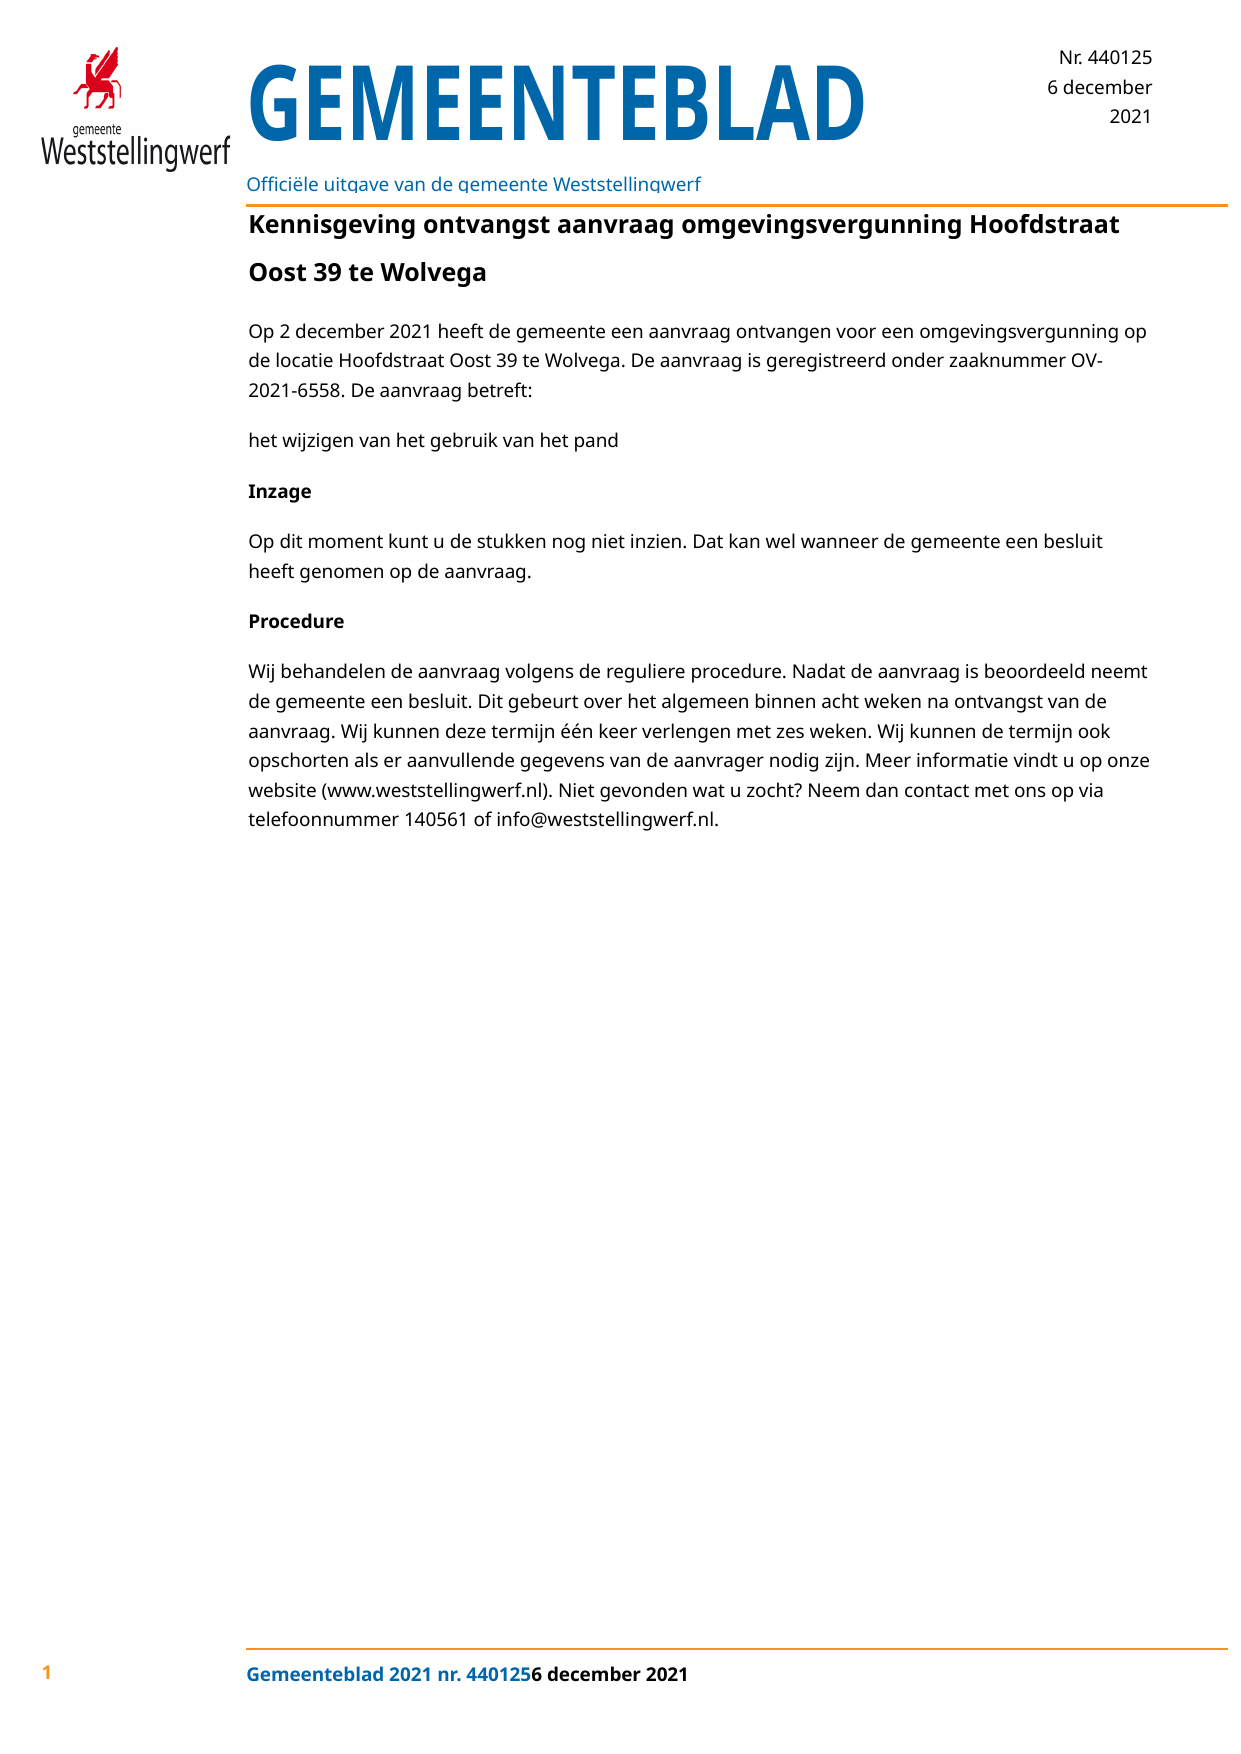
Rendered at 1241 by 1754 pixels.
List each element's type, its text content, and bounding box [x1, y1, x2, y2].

text het wijzigen van het gebruik van het pand [248, 427, 1152, 453]
text Wij behandelen de aanvraag volgens de reguliere procedure. Nadat de aanvraag is beoordeeld neemt de gemeente een besluit. Dit gebeurt over het algemeen binnen acht weken na ontvangst van de aanvraag. Wij kunnen deze termijn één keer verlengen met zes weken. Wij kunnen de termijn ook opschorten als er aanvullende gegevens van de aanvrager nodig zijn. Meer informatie vindt u op onze website (www.weststellingwerf.nl). Niet gevonden wat u zocht? Neem dan contact met ons op via telefoonnummer 140561 of info@weststellingwerf.nl. [248, 659, 1152, 832]
picture [41, 47, 231, 172]
text Procedure [248, 608, 1152, 634]
text Op dit moment kunt u de stukken nog niet inzien. Dat kan wel wanneer de gemeente een besluit heeft genomen op de aanvraag. [248, 528, 1152, 584]
text Kennisgeving ontvangst aanvraag omgevingsvergunning Hoofdstraat Oost 39 te Wolvega [248, 207, 1152, 288]
text Op 2 december 2021 heeft de gemeente een aanvraag ontvangen voor een omgevingsvergunning op de locatie Hoofdstraat Oost 39 te Wolvega. De aanvraag is geregistreerd onder zaaknummer OV-2021-6558. De aanvraag betreft: [248, 318, 1152, 403]
text Inzage [248, 478, 1152, 504]
